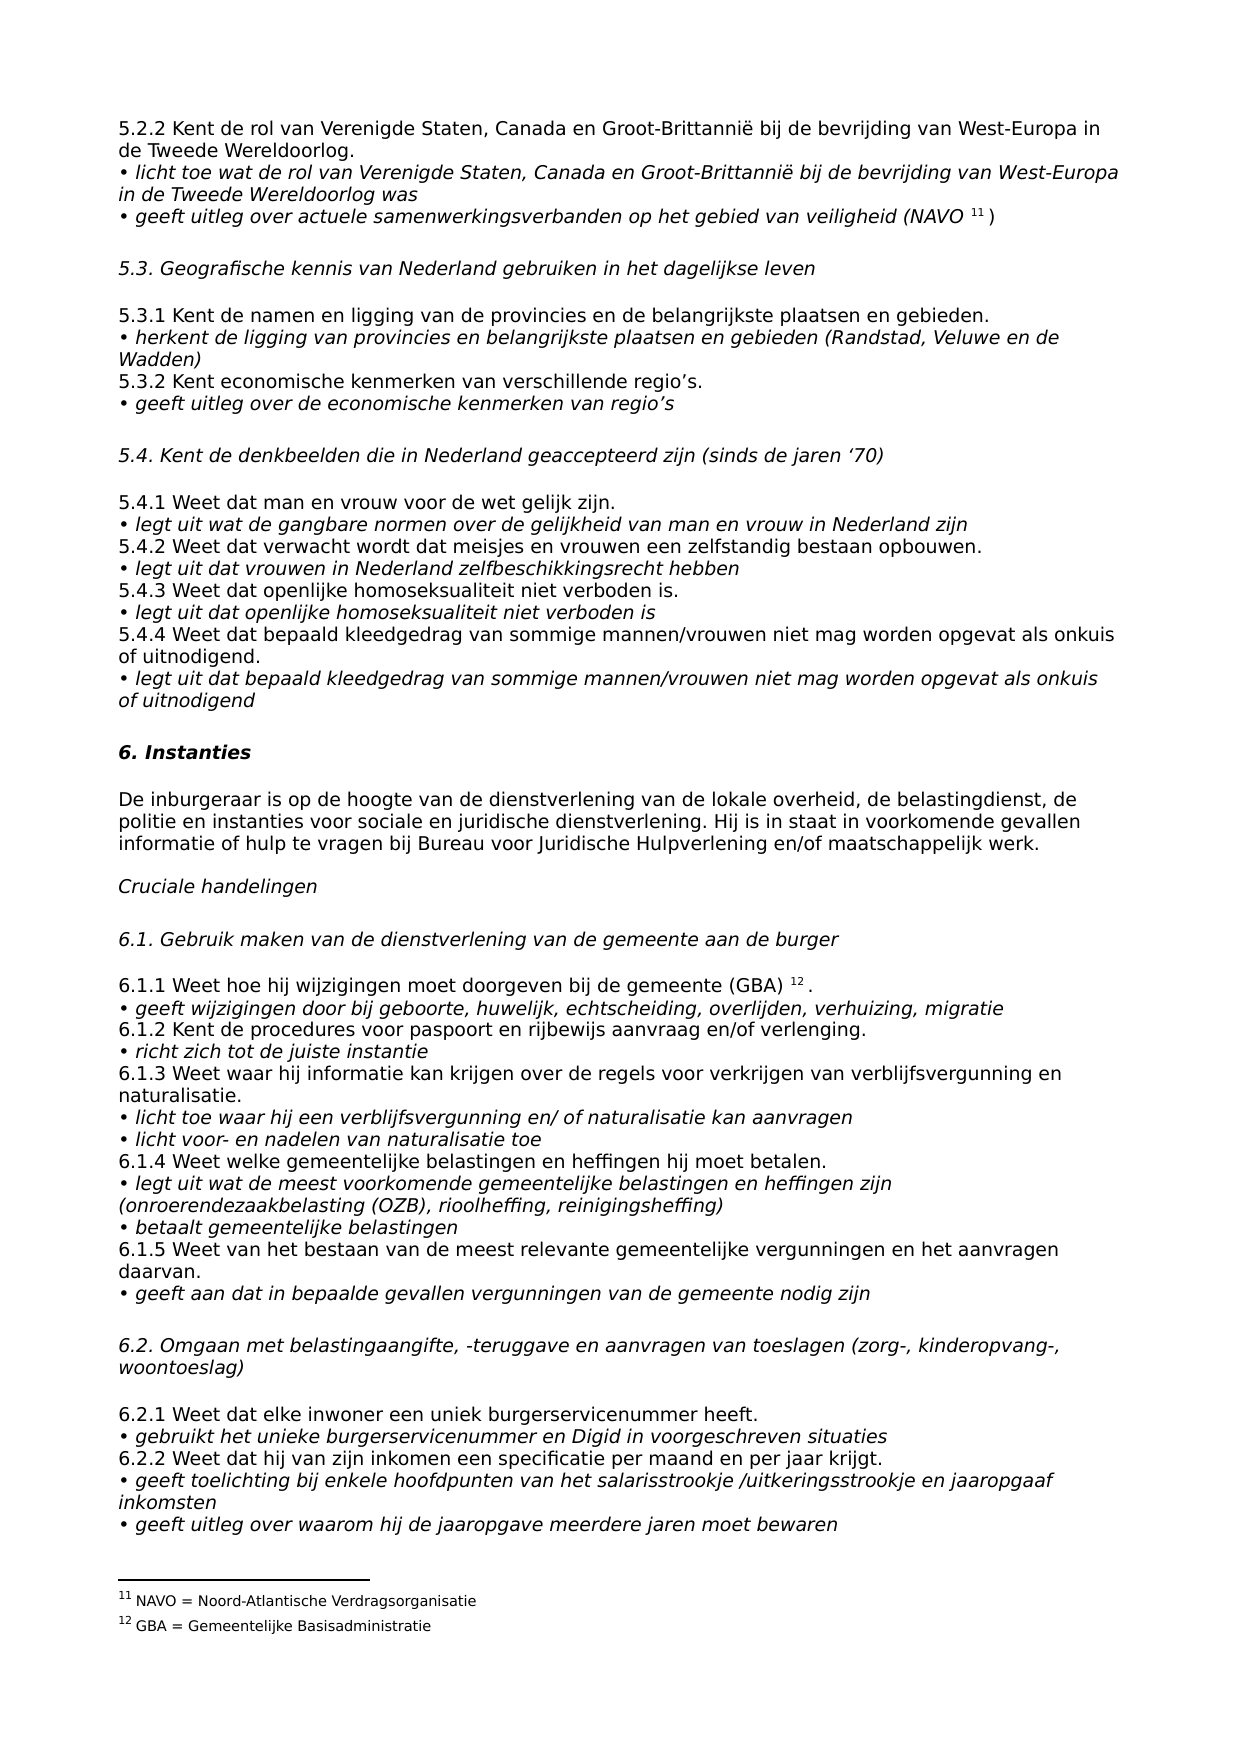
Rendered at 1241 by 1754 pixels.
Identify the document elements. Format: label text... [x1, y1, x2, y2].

text De inburgeraar is op de hoogte van de dienstverlening van de lokale overheid, de belastingdienst, de politie en instanties voor sociale en juridische dienstverlening. Hij is in staat in voorkomende gevallen informatie of hulp te vragen bij Bureau voor Juridische Hulpverlening en/of maatschappelijk werk. [118, 789, 1122, 854]
text • licht toe waar hij een verblijfsvergunning en/ of naturalisatie kan aanvragen [118, 1107, 1122, 1129]
text • geeft uitleg over waarom hij de jaaropgave meerdere jaren moet bewaren [118, 1514, 1122, 1536]
text 6.1.3 Weet waar hij informatie kan krijgen over de regels voor verkrijgen van verblijfsvergunning en naturalisatie. [118, 1063, 1122, 1107]
subtitle 6. Instanties [118, 742, 1122, 764]
text 6.2.2 Weet dat hij van zijn inkomen een specificatie per maand en per jaar krijgt. [118, 1448, 1122, 1470]
text • geeft aan dat in bepaalde gevallen vergunningen van de gemeente nodig zijn [118, 1283, 1122, 1305]
text • geeft wijzigingen door bij geboorte, huwelijk, echtscheiding, overlijden, verhuizing, migratie [118, 997, 1122, 1019]
subtitle 6.1. Gebruik maken van de dienstverlening van de gemeente aan de burger [118, 928, 1122, 950]
text 5.4.3 Weet dat openlijke homoseksualiteit niet verboden is. [118, 580, 1122, 602]
subtitle Cruciale handelingen [118, 876, 1122, 898]
text 5.3.2 Kent economische kenmerken van verschillende regio’s. [118, 371, 1122, 393]
text 6.1.5 Weet van het bestaan van de meest relevante gemeentelijke vergunningen en het aanvragen daarvan. [118, 1239, 1122, 1283]
subtitle 5.4. Kent de denkbeelden die in Nederland geaccepteerd zijn (sinds de jaren ‘70) [118, 445, 1122, 467]
text • legt uit dat bepaald kleedgedrag van sommige mannen/vrouwen niet mag worden opgevat als onkuis of uitnodigend [118, 668, 1122, 712]
subtitle 5.3. Geografische kennis van Nederland gebruiken in het dagelijkse leven [118, 258, 1122, 280]
text 5.2.2 Kent de rol van Verenigde Staten, Canada en Groot-Brittannië bij de bevrijding van West-Europa in de Tweede Wereldoorlog. [118, 118, 1122, 162]
text 5.4.1 Weet dat man en vrouw voor de wet gelijk zijn. [118, 492, 1122, 514]
text NAVO = Noord-Atlantische Verdragsorganisatie [118, 1589, 1122, 1611]
text • geeft uitleg over actuele samenwerkingsverbanden op het gebied van veiligheid (NAVO ) [118, 206, 1122, 228]
text 6.2.1 Weet dat elke inwoner een uniek burgerservicenummer heeft. [118, 1404, 1122, 1426]
text • geeft uitleg over de economische kenmerken van regio’s [118, 393, 1122, 415]
text • legt uit wat de gangbare normen over de gelijkheid van man en vrouw in Nederland zijn [118, 514, 1122, 536]
text • legt uit wat de meest voorkomende gemeentelijke belastingen en heffingen zijn (onroerendezaakbelasting (OZB), rioolheffing, reinigingsheffing) [118, 1173, 1122, 1217]
text 5.4.4 Weet dat bepaald kleedgedrag van sommige mannen/vrouwen niet mag worden opgevat als onkuis of uitnodigend. [118, 624, 1122, 668]
text • betaalt gemeentelijke belastingen [118, 1217, 1122, 1239]
text • legt uit dat vrouwen in Nederland zelfbeschikkingsrecht hebben [118, 558, 1122, 580]
text • legt uit dat openlijke homoseksualiteit niet verboden is [118, 602, 1122, 624]
text • gebruikt het unieke burgerservicenummer en Digid in voorgeschreven situaties [118, 1426, 1122, 1448]
text 6.1.2 Kent de procedures voor paspoort en rijbewijs aanvraag en/of verlenging. [118, 1019, 1122, 1041]
text 5.4.2 Weet dat verwacht wordt dat meisjes en vrouwen een zelfstandig bestaan opbouwen. [118, 536, 1122, 558]
text • geeft toelichting bij enkele hoofdpunten van het salarisstrookje /uitkeringsstrookje en jaaropgaaf inkomsten [118, 1470, 1122, 1514]
text • licht toe wat de rol van Verenigde Staten, Canada en Groot-Brittannië bij de bevrijding van West-Europa in de Tweede Wereldoorlog was [118, 162, 1122, 206]
text 6.1.4 Weet welke gemeentelijke belastingen en heffingen hij moet betalen. [118, 1151, 1122, 1173]
text 5.3.1 Kent de namen en ligging van de provincies en de belangrijkste plaatsen en gebieden. [118, 305, 1122, 327]
text • licht voor- en nadelen van naturalisatie toe [118, 1129, 1122, 1151]
text • herkent de ligging van provincies en belangrijkste plaatsen en gebieden (Randstad, Veluwe en de Wadden) [118, 327, 1122, 371]
text 6.1.1 Weet hoe hij wijzigingen moet doorgeven bij de gemeente (GBA) . [118, 975, 1122, 997]
text GBA = Gemeentelijke Basisadministratie [118, 1614, 1122, 1636]
text • richt zich tot de juiste instantie [118, 1041, 1122, 1063]
subtitle 6.2. Omgaan met belastingaangifte, -teruggave en aanvragen van toeslagen (zorg-, kinderopvang-, woontoeslag) [118, 1335, 1122, 1379]
